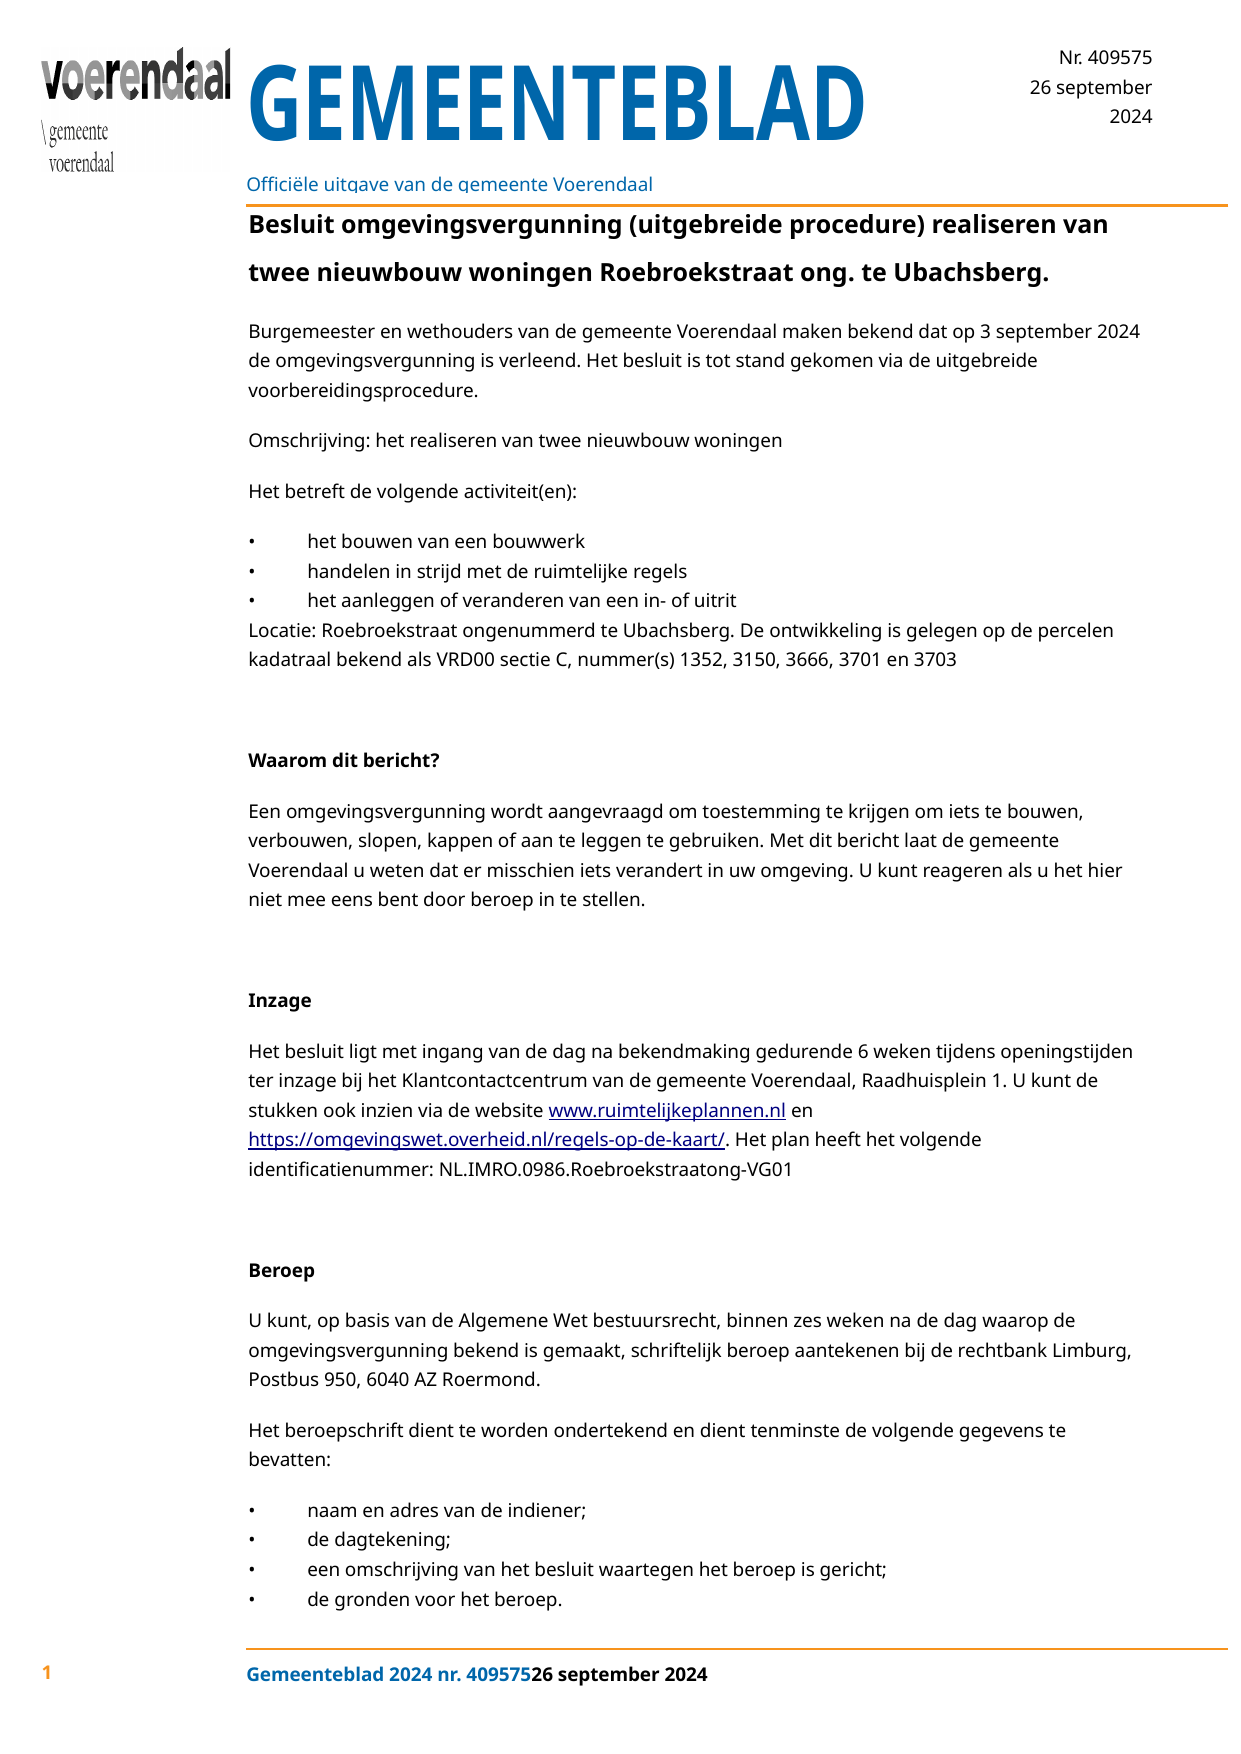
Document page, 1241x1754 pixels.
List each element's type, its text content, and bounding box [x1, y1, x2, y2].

text Het besluit ligt met ingang van de dag na bekendmaking gedurende 6 weken tijdens openingstijden ter inzage bij het Klantcontactcentrum van de gemeente Voerendaal, Raadhuisplein 1. U kunt de stukken ook inzien via de website www.ruimtelijkeplannen.nl en https://omgevingswet.overheid.nl/regels-op-de-kaart/. Het plan heeft het volgende identificatienummer: NL.IMRO.0986.Roebroekstraatong-VG01 [248, 1038, 1152, 1182]
list het aanleggen of veranderen van een in- of uitrit [248, 587, 1152, 613]
text Waarom dit bericht? [248, 747, 1152, 773]
list de dagtekening; [248, 1527, 1152, 1552]
list een omschrijving van het besluit waartegen het beroep is gericht; [248, 1556, 1152, 1582]
text Besluit omgevingsvergunning (uitgebreide procedure) realiseren van twee nieuwbouw woningen Roebroekstraat ong. te Ubachsberg. [248, 207, 1152, 288]
list de gronden voor het beroep. [248, 1586, 1152, 1612]
text Het betreft de volgende activiteit(en): [248, 478, 1152, 504]
text Omschrijving: het realiseren van twee nieuwbouw woningen [248, 427, 1152, 453]
text Een omgevingsvergunning wordt aangevraagd om toestemming te krijgen om iets te bouwen, verbouwen, slopen, kappen of aan te leggen te gebruiken. Met dit bericht laat de gemeente Voerendaal u weten dat er misschien iets verandert in uw omgeving. U kunt reageren als u het hier niet mee eens bent door beroep in te stellen. [248, 798, 1152, 912]
text Beroep [248, 1257, 1152, 1283]
picture [41, 47, 231, 172]
text U kunt, op basis van de Algemene Wet bestuursrecht, binnen zes weken na de dag waarop de omgevingsvergunning bekend is gemaakt, schriftelijk beroep aantekenen bij de rechtbank Limburg, Postbus 950, 6040 AZ Roermond. [248, 1307, 1152, 1392]
list het bouwen van een bouwwerk [248, 528, 1152, 554]
list handelen in strijd met de ruimtelijke regels [248, 558, 1152, 584]
text Inzage [248, 987, 1152, 1013]
list naam en adres van de indiener; [248, 1497, 1152, 1523]
text Locatie: Roebroekstraat ongenummerd te Ubachsberg. De ontwikkeling is gelegen op de percelen kadatraal bekend als VRD00 sectie C, nummer(s) 1352, 3150, 3666, 3701 en 3703 [248, 617, 1152, 672]
text Het beroepschrift dient te worden ondertekend en dient tenminste de volgende gegevens te bevatten: [248, 1417, 1152, 1472]
text Burgemeester en wethouders van de gemeente Voerendaal maken bekend dat op 3 september 2024 de omgevingsvergunning is verleend. Het besluit is tot stand gekomen via de uitgebreide voorbereidingsprocedure. [248, 318, 1152, 403]
